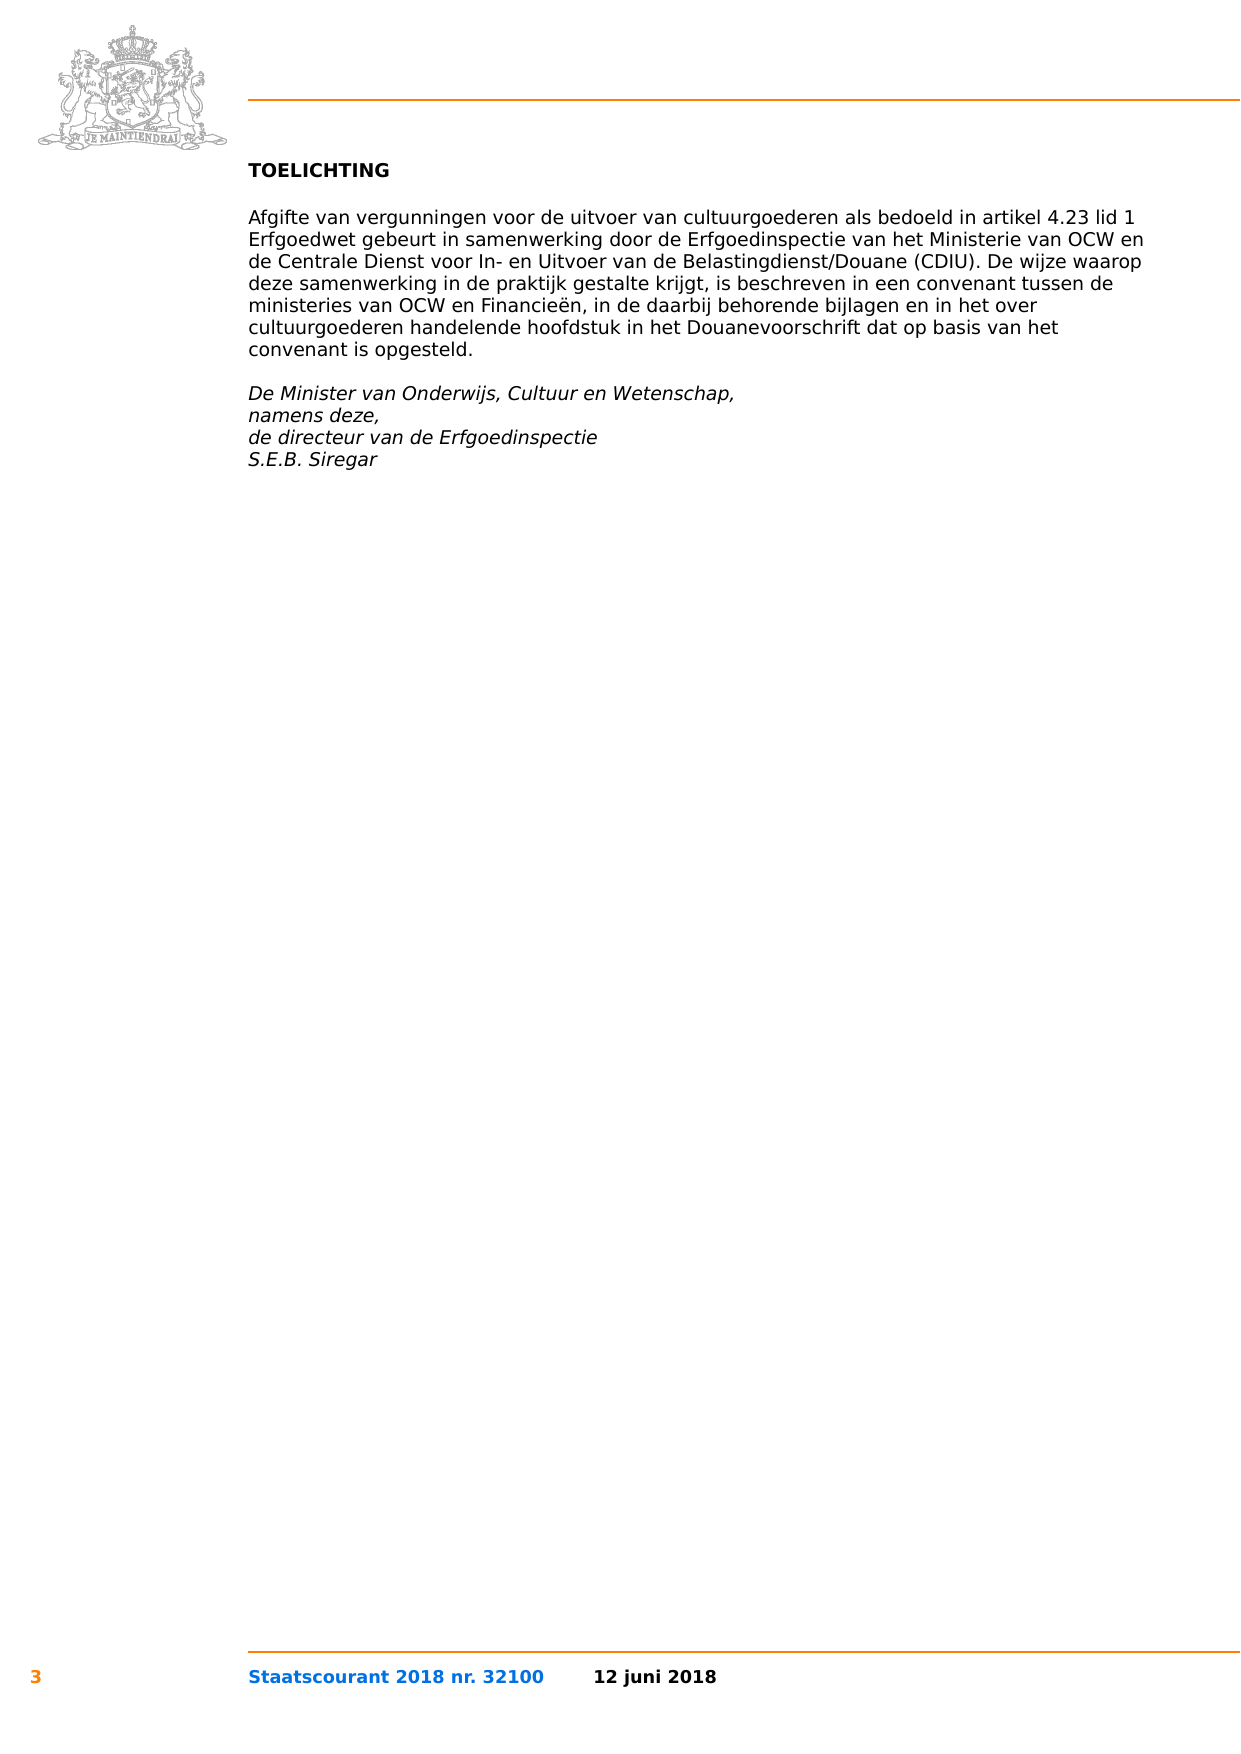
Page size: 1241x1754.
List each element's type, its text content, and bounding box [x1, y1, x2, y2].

subtitle TOELICHTING [248, 160, 1163, 182]
picture [38, 25, 227, 150]
text Afgifte van vergunningen voor de uitvoer van cultuurgoederen als bedoeld in artikel 4.23 lid 1 Erfgoedwet gebeurt in samenwerking door de Erfgoedinspectie van het Ministerie van OCW en de Centrale Dienst voor In- en Uitvoer van de Belastingdienst/Douane (CDIU). De wijze waarop deze samenwerking in de praktijk gestalte krijgt, is beschreven in een convenant tussen de ministeries van OCW en Financieën, in de daarbij behorende bijlagen en in het over cultuurgoederen handelende hoofdstuk in het Douanevoorschrift dat op basis van het convenant is opgesteld. [248, 207, 1163, 361]
text De Minister van Onderwijs, Cultuur en Wetenschap, namens deze, de directeur van de Erfgoedinspectie S.E.B. Siregar [248, 383, 1163, 471]
